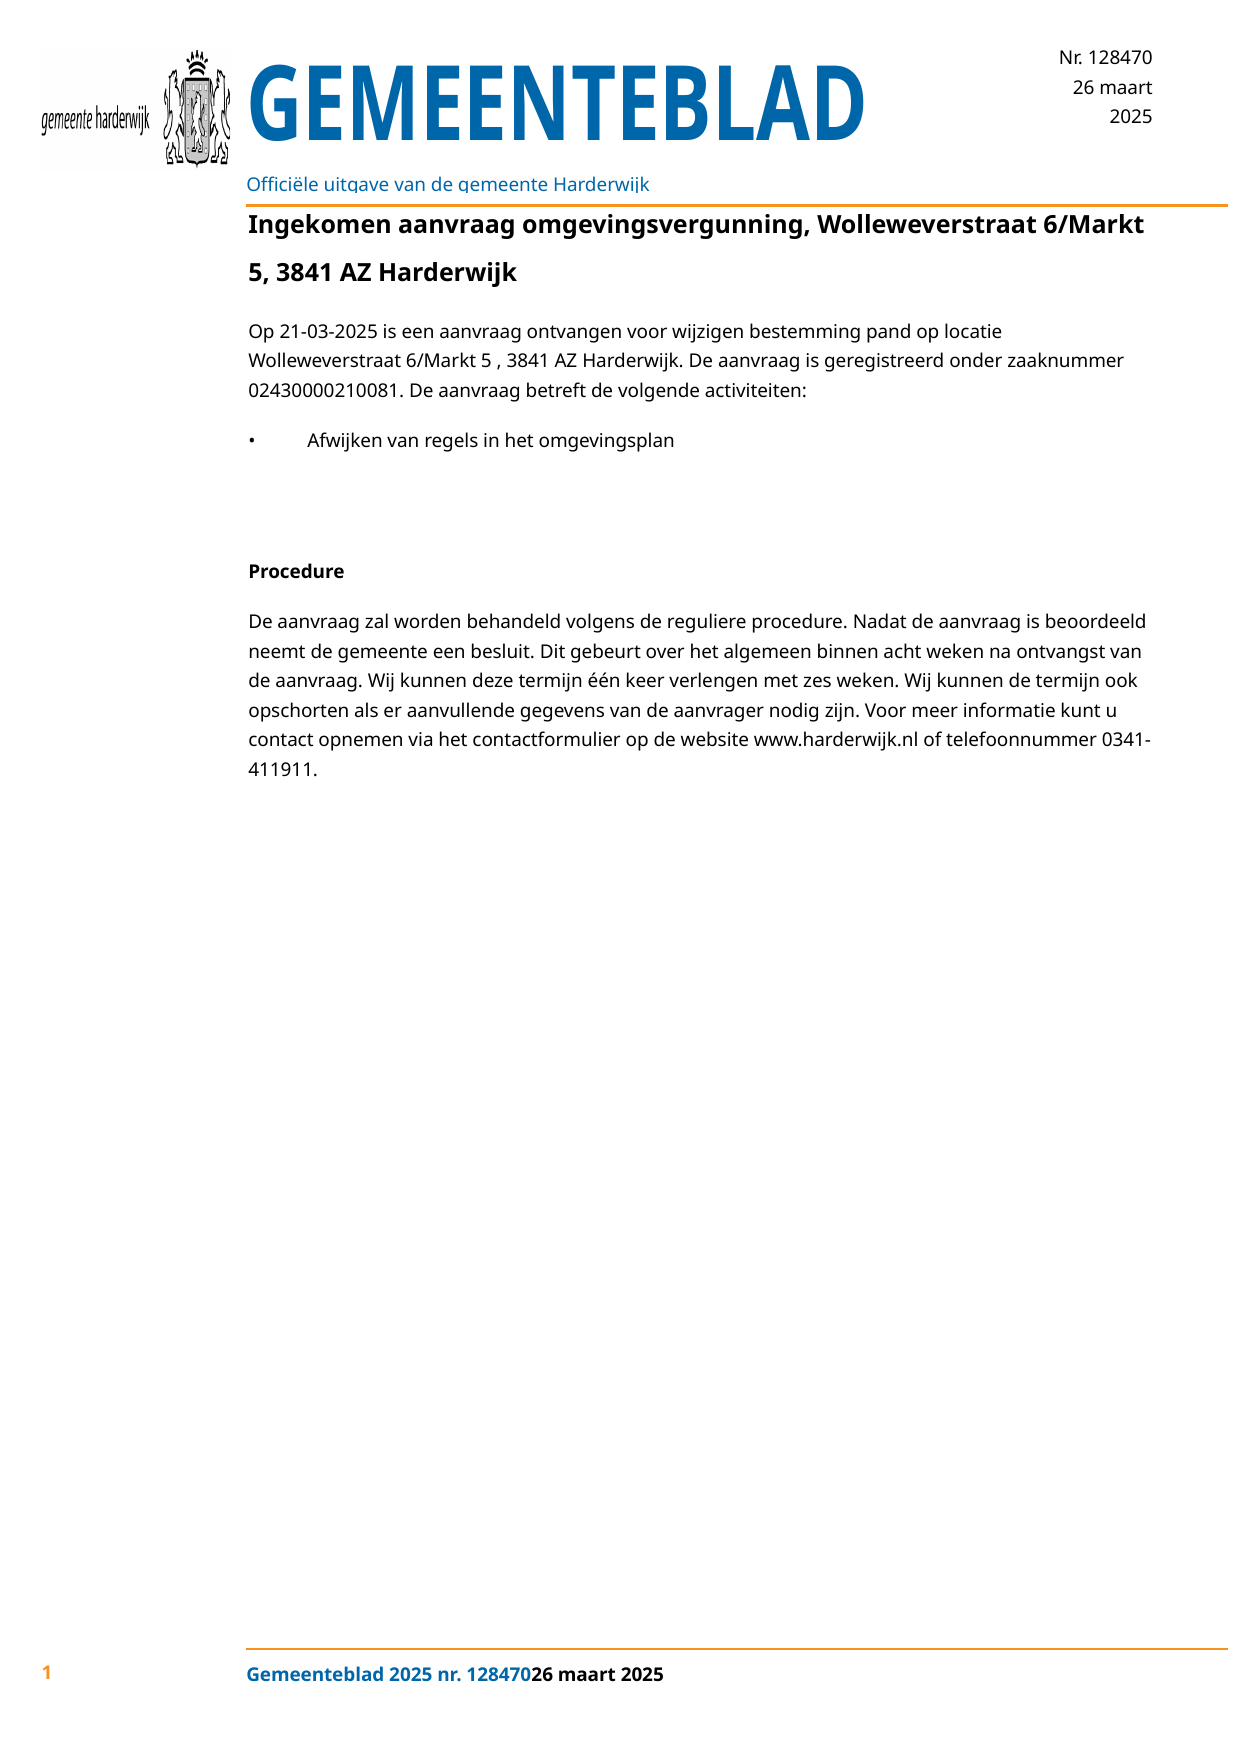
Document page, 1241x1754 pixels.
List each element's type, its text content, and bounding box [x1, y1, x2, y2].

text De aanvraag zal worden behandeld volgens de reguliere procedure. Nadat de aanvraag is beoordeeld neemt de gemeente een besluit. Dit gebeurt over het algemeen binnen acht weken na ontvangst van de aanvraag. Wij kunnen deze termijn één keer verlengen met zes weken. Wij kunnen de termijn ook opschorten als er aanvullende gegevens van de aanvrager nodig zijn. Voor meer informatie kunt u contact opnemen via het contactformulier op de website www.harderwijk.nl of telefoonnummer 0341-411911. [248, 608, 1152, 782]
text Procedure [248, 558, 1152, 584]
list Afwijken van regels in het omgevingsplan [248, 427, 1152, 453]
picture [41, 47, 231, 172]
text Op 21-03-2025 is een aanvraag ontvangen voor wijzigen bestemming pand op locatie Wolleweverstraat 6/Markt 5 , 3841 AZ Harderwijk. De aanvraag is geregistreerd onder zaaknummer 02430000210081. De aanvraag betreft de volgende activiteiten: [248, 318, 1152, 403]
text Ingekomen aanvraag omgevingsvergunning, Wolleweverstraat 6/Markt 5, 3841 AZ Harderwijk [248, 207, 1152, 288]
